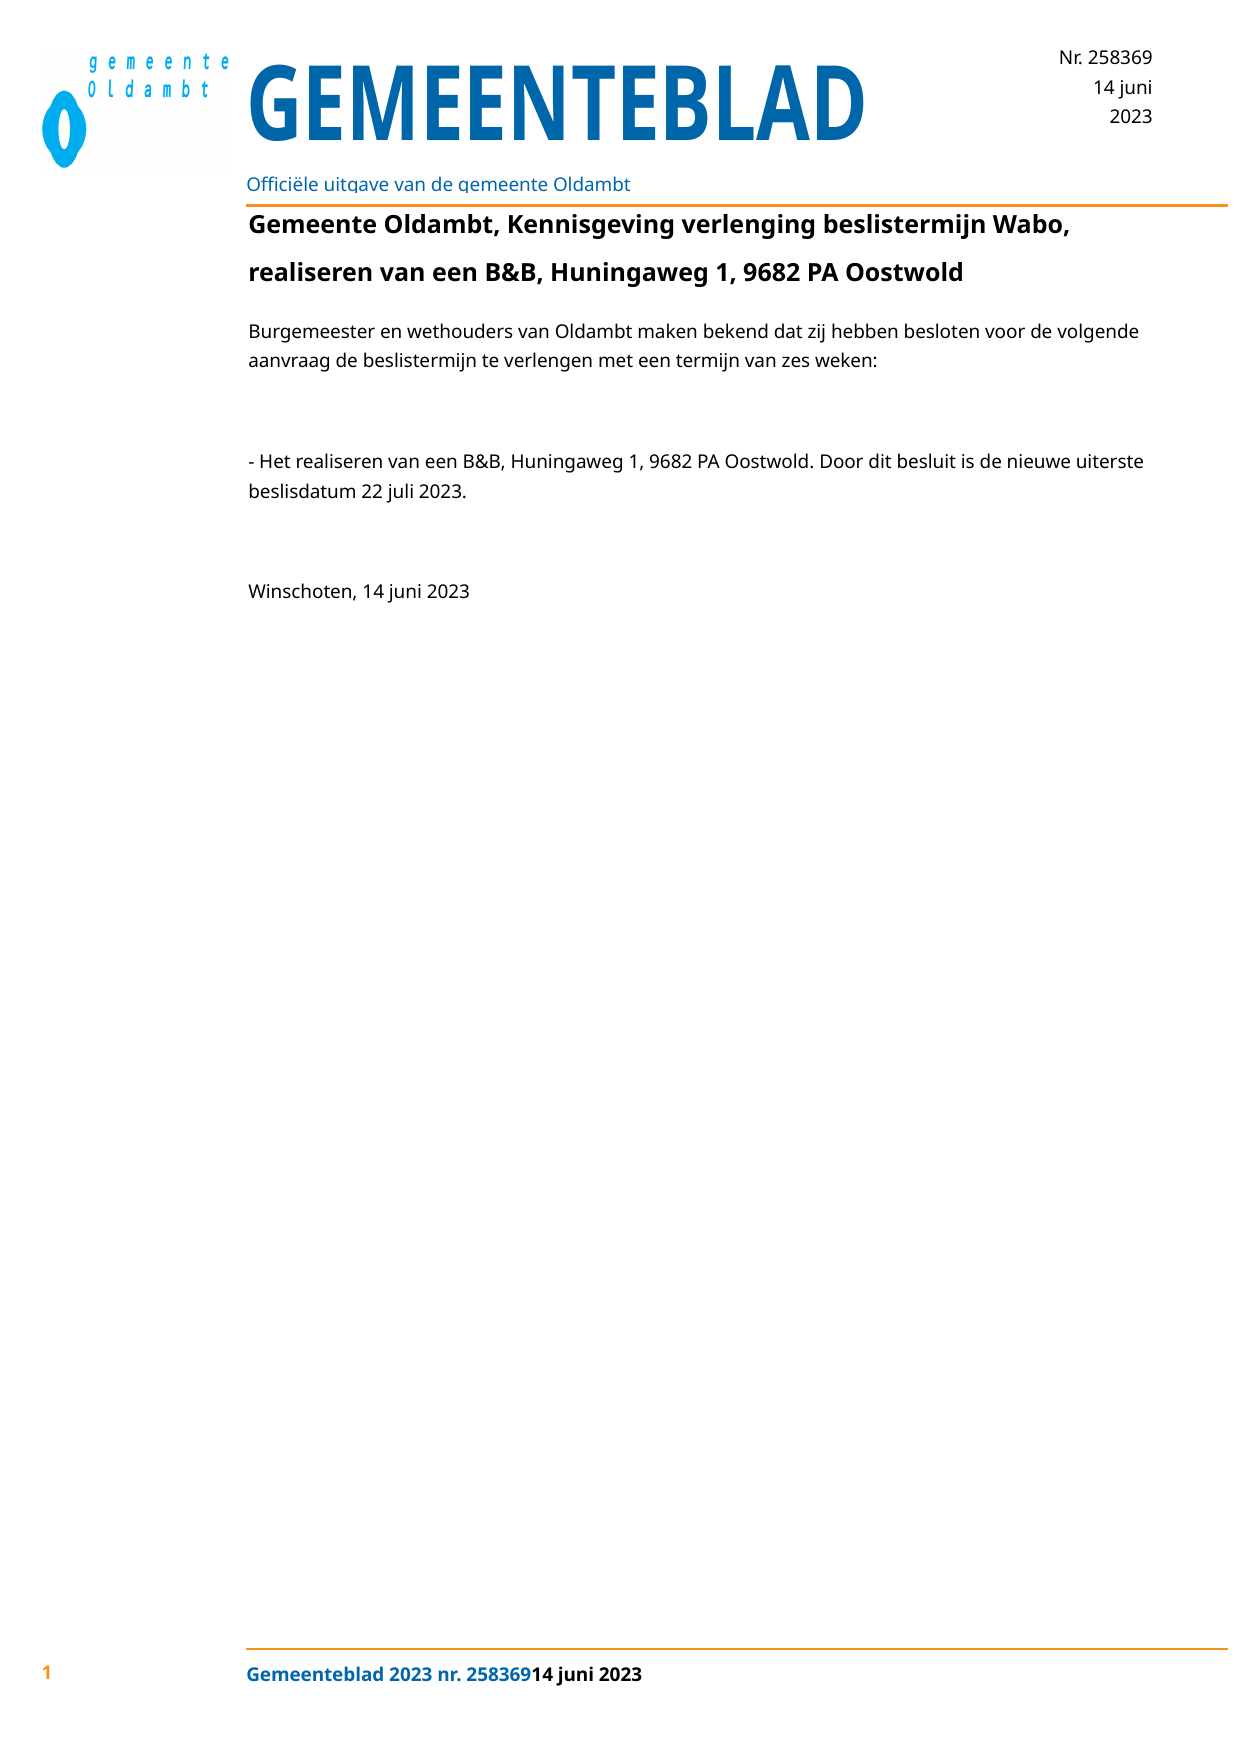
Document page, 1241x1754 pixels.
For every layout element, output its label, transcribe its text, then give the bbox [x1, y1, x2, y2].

text Burgemeester en wethouders van Oldambt maken bekend dat zij hebben besloten voor de volgende aanvraag de beslistermijn te verlengen met een termijn van zes weken: [248, 318, 1152, 373]
picture [41, 47, 231, 172]
text Gemeente Oldambt, Kennisgeving verlenging beslistermijn Wabo, realiseren van een B&B, Huningaweg 1, 9682 PA Oostwold [248, 207, 1152, 288]
text - Het realiseren van een B&B, Huningaweg 1, 9682 PA Oostwold. Door dit besluit is de nieuwe uiterste beslisdatum 22 juli 2023. [248, 448, 1152, 504]
text Winschoten, 14 juni 2023 [248, 579, 1152, 604]
